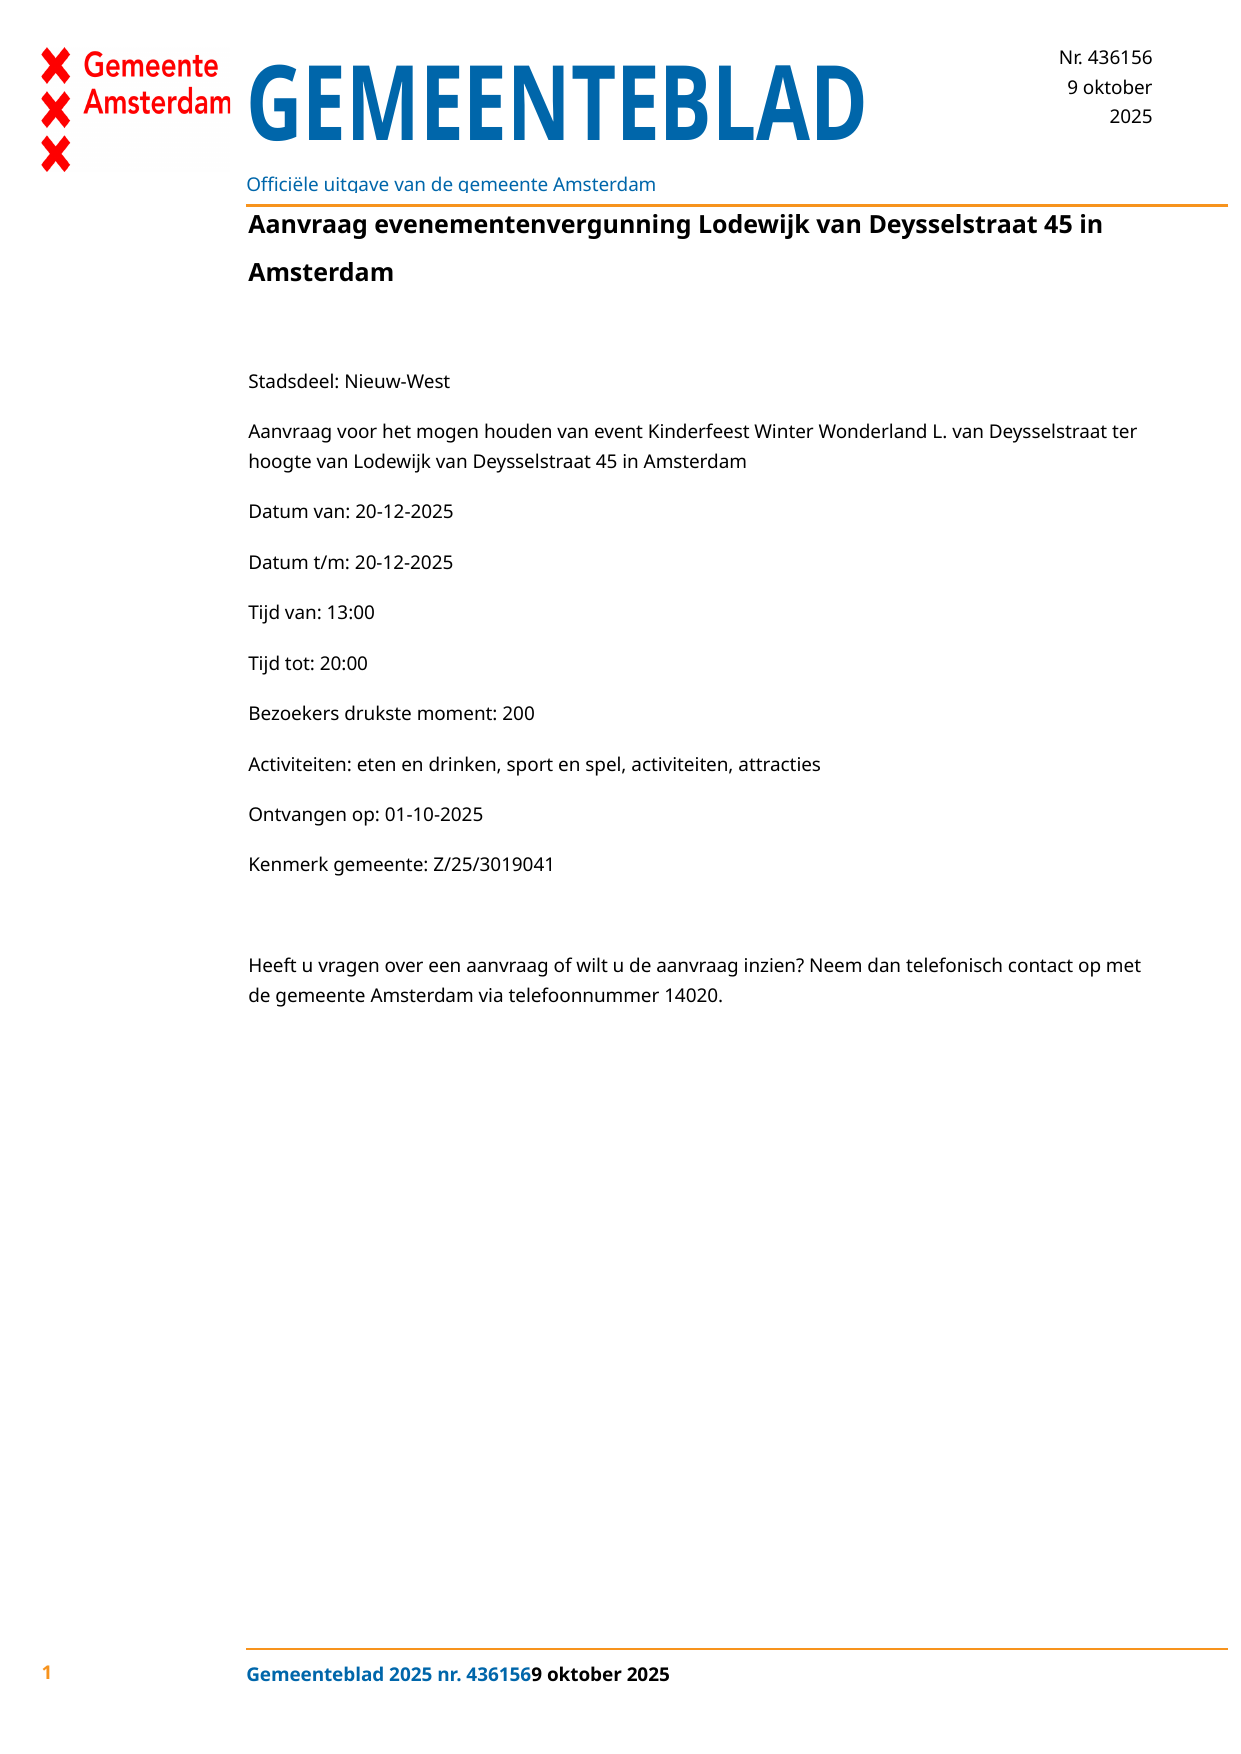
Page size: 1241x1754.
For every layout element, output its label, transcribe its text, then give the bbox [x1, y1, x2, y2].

text Aanvraag evenementenvergunning Lodewijk van Deysselstraat 45 in Amsterdam [248, 207, 1152, 288]
text Datum van: 20-12-2025 [248, 499, 1152, 524]
text Stadsdeel: Nieuw-West [248, 368, 1152, 394]
text Aanvraag voor het mogen houden van event Kinderfeest Winter Wonderland L. van Deysselstraat ter hoogte van Lodewijk van Deysselstraat 45 in Amsterdam [248, 419, 1152, 474]
text Tijd tot: 20:00 [248, 650, 1152, 676]
text Tijd van: 13:00 [248, 599, 1152, 625]
text Ontvangen op: 01-10-2025 [248, 801, 1152, 827]
text Heeft u vragen over een aanvraag of wilt u de aanvraag inzien? Neem dan telefonisch contact op met de gemeente Amsterdam via telefoonnummer 14020. [248, 952, 1152, 1008]
text Kenmerk gemeente: Z/25/3019041 [248, 852, 1152, 877]
text Datum t/m: 20-12-2025 [248, 549, 1152, 575]
text Activiteiten: eten en drinken, sport en spel, activiteiten, attracties [248, 751, 1152, 777]
text Bezoekers drukste moment: 200 [248, 700, 1152, 726]
picture [41, 47, 231, 172]
